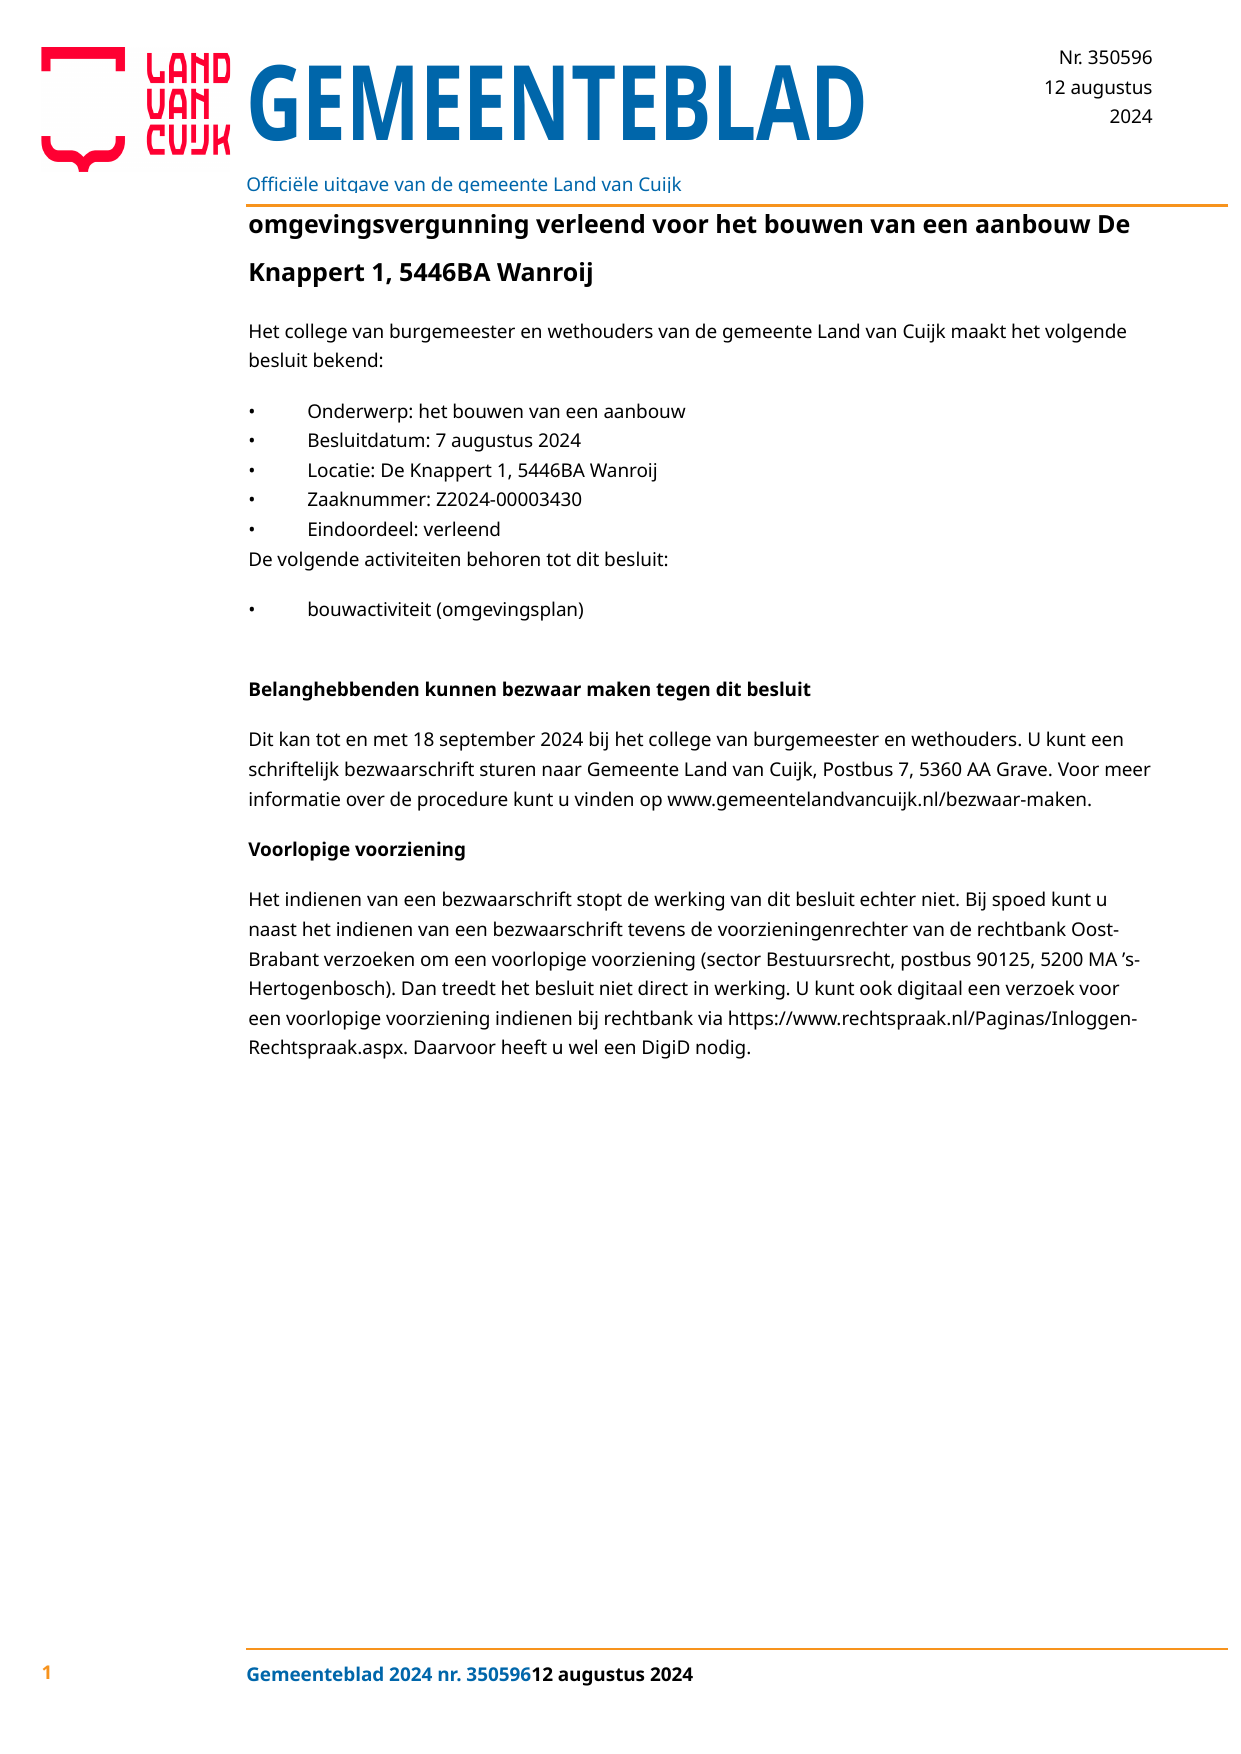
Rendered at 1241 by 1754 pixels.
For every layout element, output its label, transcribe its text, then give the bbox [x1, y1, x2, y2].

list Eindoordeel: verleend [248, 516, 1152, 542]
text Het indienen van een bezwaarschrift stopt de werking van dit besluit echter niet. Bij spoed kunt u naast het indienen van een bezwaarschrift tevens de voorzieningenrechter van de rechtbank Oost-Brabant verzoeken om een voorlopige voorziening (sector Bestuursrecht, postbus 90125, 5200 MA ’s-Hertogenbosch). Dan treedt het besluit niet direct in werking. U kunt ook digitaal een verzoek voor een voorlopige voorziening indienen bij rechtbank via https://www.rechtspraak.nl/Paginas/Inloggen-Rechtspraak.aspx. Daarvoor heeft u wel een DigiD nodig. [248, 887, 1152, 1060]
text Belanghebbenden kunnen bezwaar maken tegen dit besluit [248, 676, 1152, 702]
list Besluitdatum: 7 augustus 2024 [248, 427, 1152, 453]
list bouwactiviteit (omgevingsplan) [248, 596, 1152, 622]
text De volgende activiteiten behoren tot dit besluit: [248, 546, 1152, 572]
text omgevingsvergunning verleend voor het bouwen van een aanbouw De Knappert 1, 5446BA Wanroij [248, 207, 1152, 288]
text Het college van burgemeester en wethouders van de gemeente Land van Cuijk maakt het volgende besluit bekend: [248, 318, 1152, 373]
list Onderwerp: het bouwen van een aanbouw [248, 398, 1152, 424]
picture [41, 47, 231, 172]
text Voorlopige voorziening [248, 836, 1152, 862]
list Locatie: De Knappert 1, 5446BA Wanroij [248, 457, 1152, 483]
list Zaaknummer: Z2024-00003430 [248, 487, 1152, 512]
text Dit kan tot en met 18 september 2024 bij het college van burgemeester en wethouders. U kunt een schriftelijk bezwaarschrift sturen naar Gemeente Land van Cuijk, Postbus 7, 5360 AA Grave. Voor meer informatie over de procedure kunt u vinden op www.gemeentelandvancuijk.nl/bezwaar-maken. [248, 727, 1152, 812]
